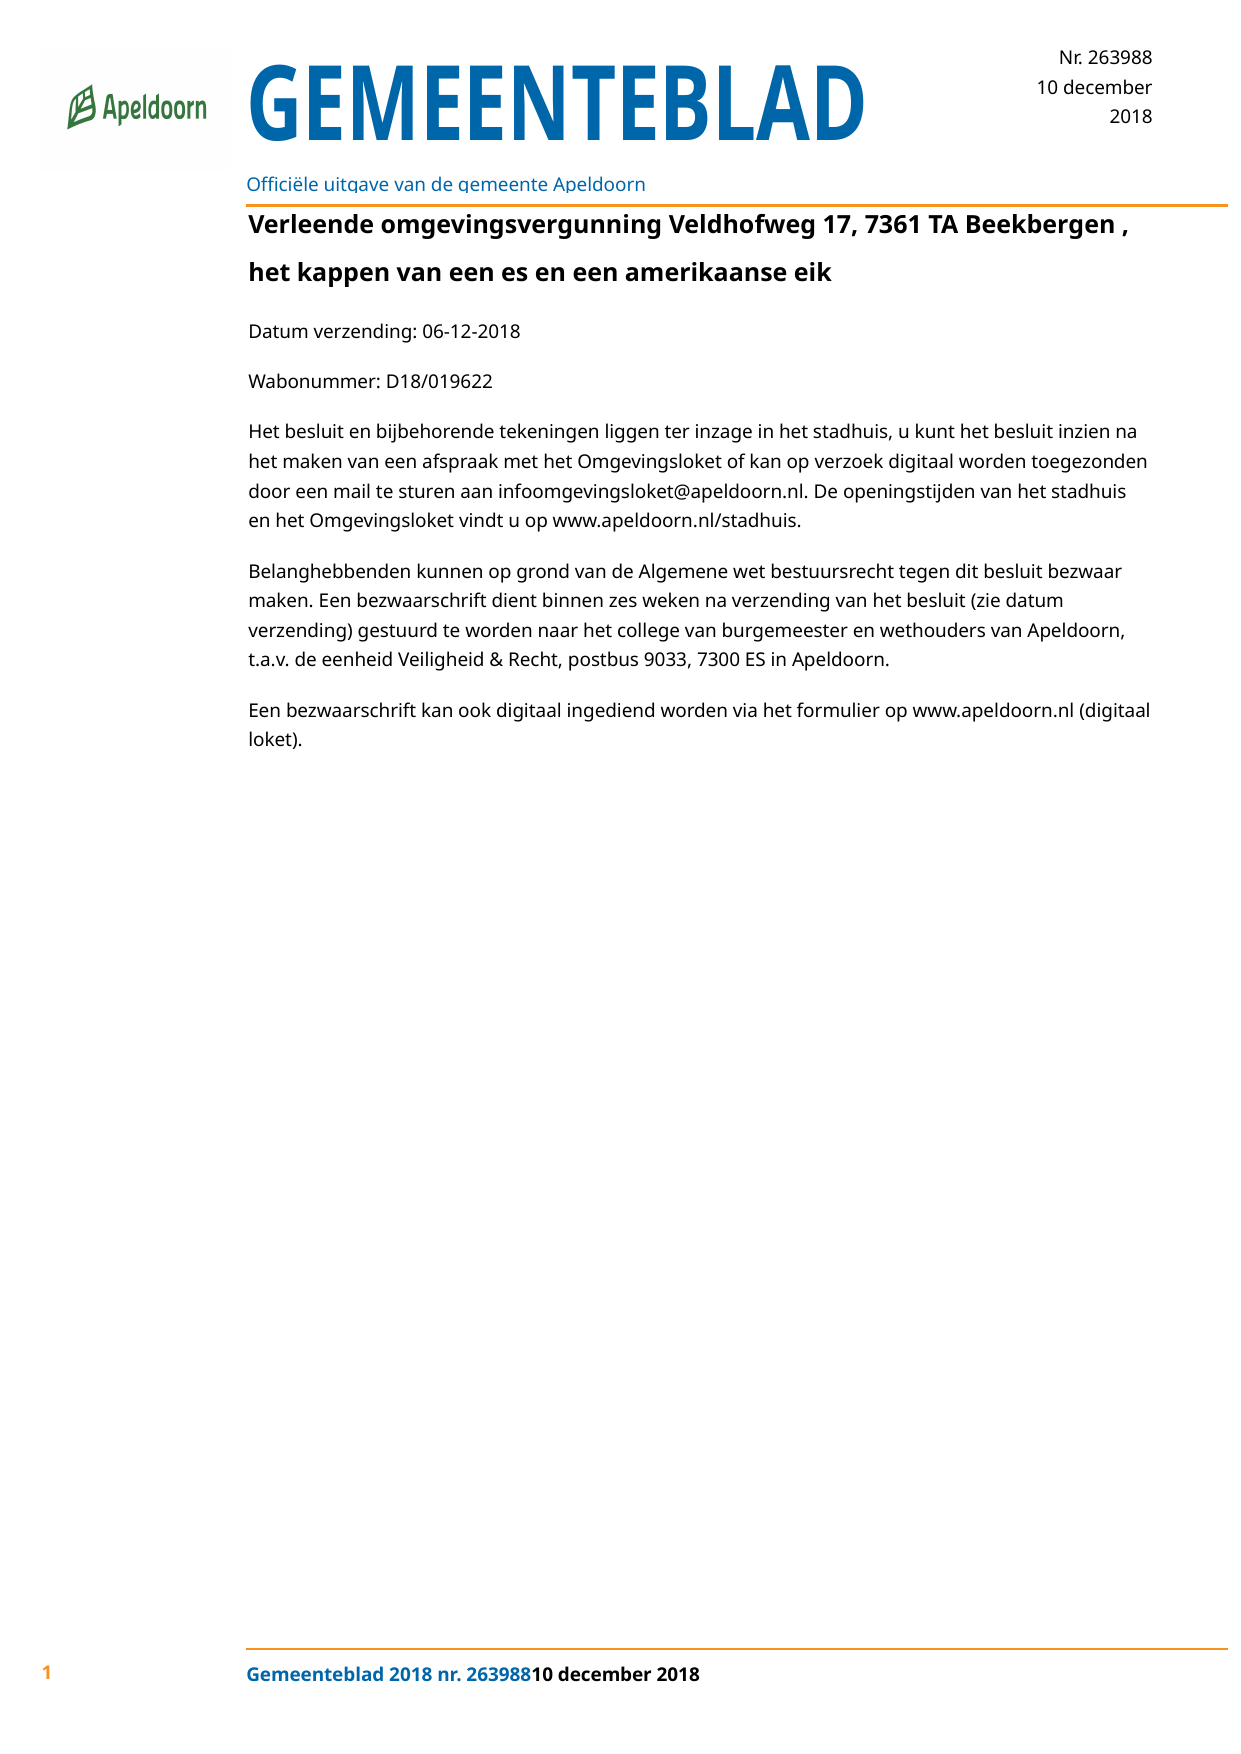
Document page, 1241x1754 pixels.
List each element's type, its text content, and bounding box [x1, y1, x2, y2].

text Verleende omgevingsvergunning Veldhofweg 17, 7361 TA Beekbergen , het kappen van een es en een amerikaanse eik [248, 207, 1152, 288]
text Een bezwaarschrift kan ook digitaal ingediend worden via het formulier op www.apeldoorn.nl (digitaal loket). [248, 697, 1152, 752]
text Datum verzending: 06-12-2018 [248, 318, 1152, 344]
text Het besluit en bijbehorende tekeningen liggen ter inzage in het stadhuis, u kunt het besluit inzien na het maken van een afspraak met het Omgevingsloket of kan op verzoek digitaal worden toegezonden door een mail te sturen aan infoomgevingsloket@apeldoorn.nl. De openingstijden van het stadhuis en het Omgevingsloket vindt u op www.apeldoorn.nl/stadhuis. [248, 419, 1152, 533]
picture [41, 47, 231, 172]
text Wabonummer: D18/019622 [248, 368, 1152, 394]
text Belanghebbenden kunnen op grond van de Algemene wet bestuursrecht tegen dit besluit bezwaar maken. Een bezwaarschrift dient binnen zes weken na verzending van het besluit (zie datum verzending) gestuurd te worden naar het college van burgemeester en wethouders van Apeldoorn, t.a.v. de eenheid Veiligheid & Recht, postbus 9033, 7300 ES in Apeldoorn. [248, 558, 1152, 672]
